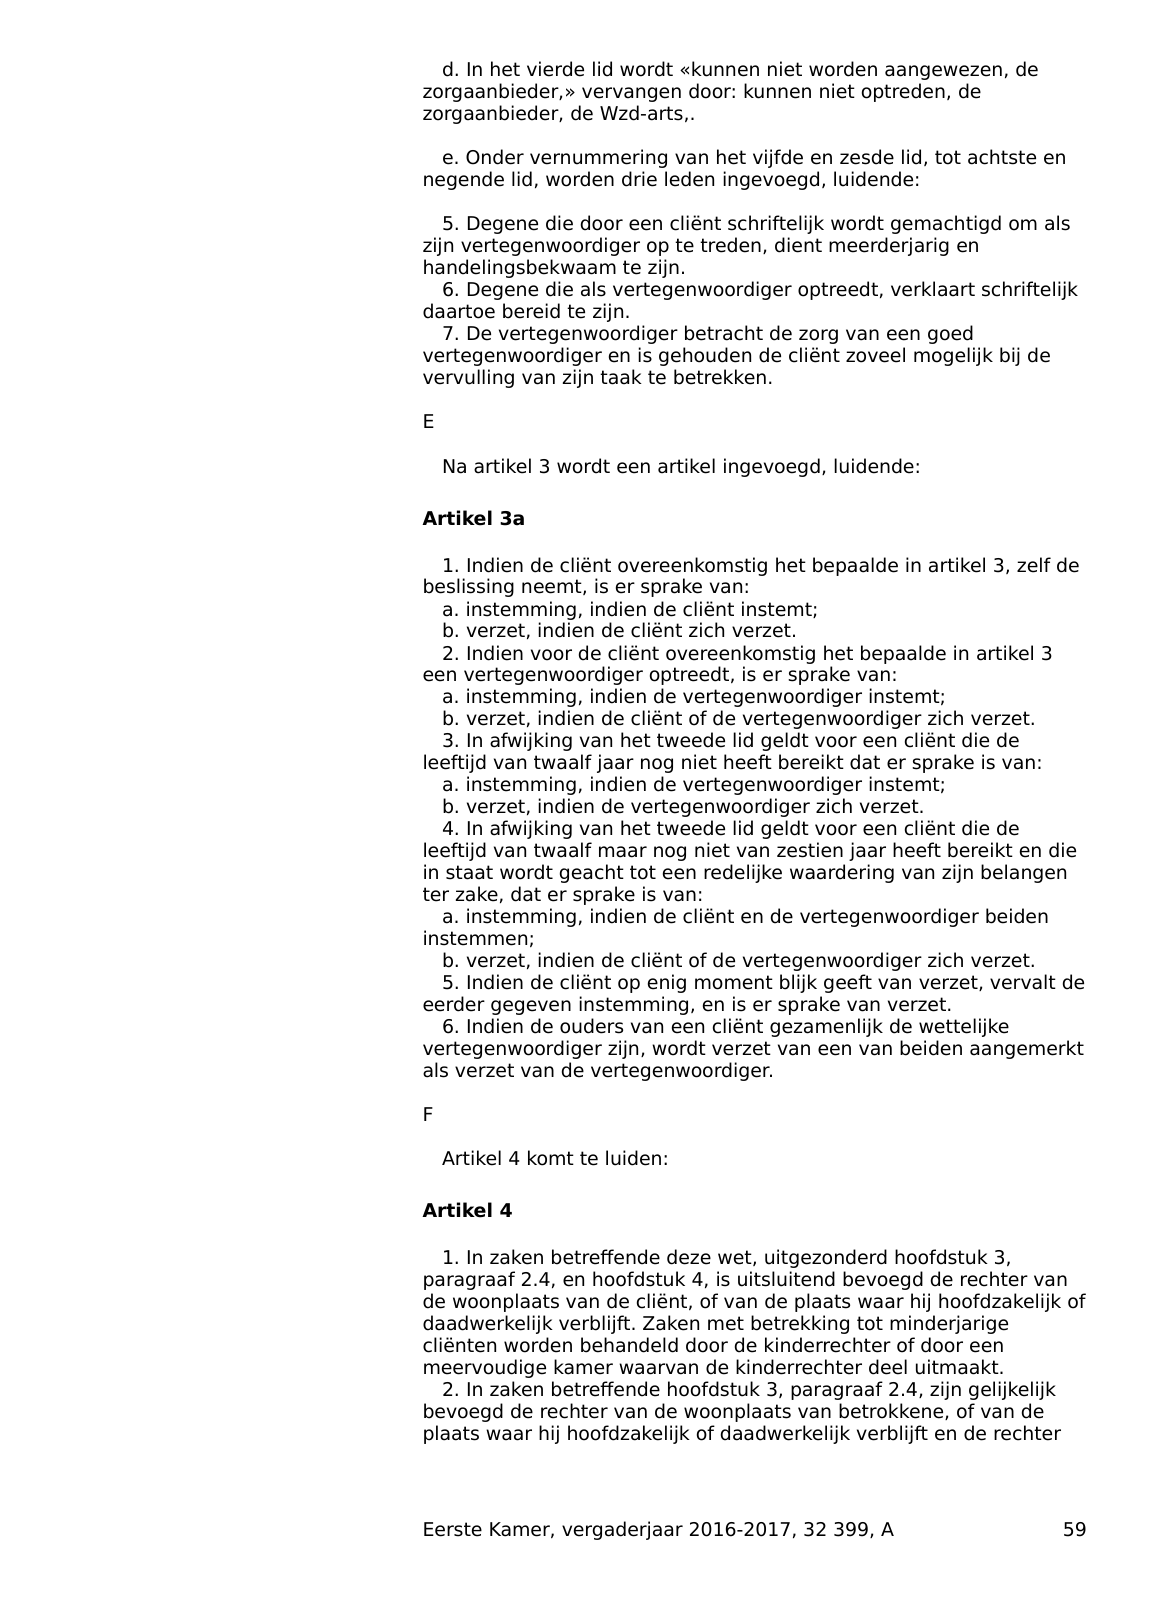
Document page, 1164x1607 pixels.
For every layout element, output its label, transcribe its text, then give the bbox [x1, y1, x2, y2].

text Artikel 4 komt te luiden: [422, 1148, 1087, 1170]
text 7. De vertegenwoordiger betracht de zorg van een goed vertegenwoordiger en is gehouden de cliënt zoveel mogelijk bij de vervulling van zijn taak te betrekken. [422, 323, 1087, 389]
text a. instemming, indien de cliënt en de vertegenwoordiger beiden instemmen; [422, 906, 1087, 950]
text F [422, 1104, 1087, 1126]
text 2. In zaken betreffende hoofdstuk 3, paragraaf 2.4, zijn gelijkelijk bevoegd de rechter van de woonplaats van betrokkene, of van de plaats waar hij hoofdzakelijk of daadwerkelijk verblijft en de rechter [422, 1379, 1087, 1445]
subtitle Artikel 3a [422, 507, 1087, 529]
subtitle Artikel 4 [422, 1200, 1087, 1222]
text d. In het vierde lid wordt «kunnen niet worden aangewezen, de zorgaanbieder,» vervangen door: kunnen niet optreden, de zorgaanbieder, de Wzd-arts,. [422, 59, 1087, 125]
text a. instemming, indien de vertegenwoordiger instemt; [422, 774, 1087, 796]
text 6. Indien de ouders van een cliënt gezamenlijk de wettelijke vertegenwoordiger zijn, wordt verzet van een van beiden aangemerkt als verzet van de vertegenwoordiger. [422, 1016, 1087, 1082]
text b. verzet, indien de cliënt of de vertegenwoordiger zich verzet. [422, 950, 1087, 972]
text 2. Indien voor de cliënt overeenkomstig het bepaalde in artikel 3 een vertegenwoordiger optreedt, is er sprake van: [422, 642, 1087, 686]
text b. verzet, indien de cliënt of de vertegenwoordiger zich verzet. [422, 708, 1087, 730]
text 3. In afwijking van het tweede lid geldt voor een cliënt die de leeftijd van twaalf jaar nog niet heeft bereikt dat er sprake is van: [422, 730, 1087, 774]
text e. Onder vernummering van het vijfde en zesde lid, tot achtste en negende lid, worden drie leden ingevoegd, luidende: [422, 147, 1087, 191]
text b. verzet, indien de vertegenwoordiger zich verzet. [422, 796, 1087, 818]
text a. instemming, indien de cliënt instemt; [422, 598, 1087, 620]
text 1. Indien de cliënt overeenkomstig het bepaalde in artikel 3, zelf de beslissing neemt, is er sprake van: [422, 554, 1087, 598]
text E [422, 411, 1087, 433]
text 1. In zaken betreffende deze wet, uitgezonderd hoofdstuk 3, paragraaf 2.4, en hoofdstuk 4, is uitsluitend bevoegd de rechter van de woonplaats van de cliënt, of van de plaats waar hij hoofdzakelijk of daadwerkelijk verblijft. Zaken met betrekking tot minderjarige cliënten worden behandeld door de kinderrechter of door een meervoudige kamer waarvan de kinderrechter deel uitmaakt. [422, 1247, 1087, 1379]
text b. verzet, indien de cliënt zich verzet. [422, 620, 1087, 642]
text Na artikel 3 wordt een artikel ingevoegd, luidende: [422, 456, 1087, 477]
text 5. Indien de cliënt op enig moment blijk geeft van verzet, vervalt de eerder gegeven instemming, en is er sprake van verzet. [422, 972, 1087, 1016]
text 5. Degene die door een cliënt schriftelijk wordt gemachtigd om als zijn vertegenwoordiger op te treden, dient meerderjarig en handelingsbekwaam te zijn. [422, 213, 1087, 279]
text a. instemming, indien de vertegenwoordiger instemt; [422, 686, 1087, 708]
text 6. Degene die als vertegenwoordiger optreedt, verklaart schriftelijk daartoe bereid te zijn. [422, 279, 1087, 323]
text 4. In afwijking van het tweede lid geldt voor een cliënt die de leeftijd van twaalf maar nog niet van zestien jaar heeft bereikt en die in staat wordt geacht tot een redelijke waardering van zijn belangen ter zake, dat er sprake is van: [422, 818, 1087, 906]
